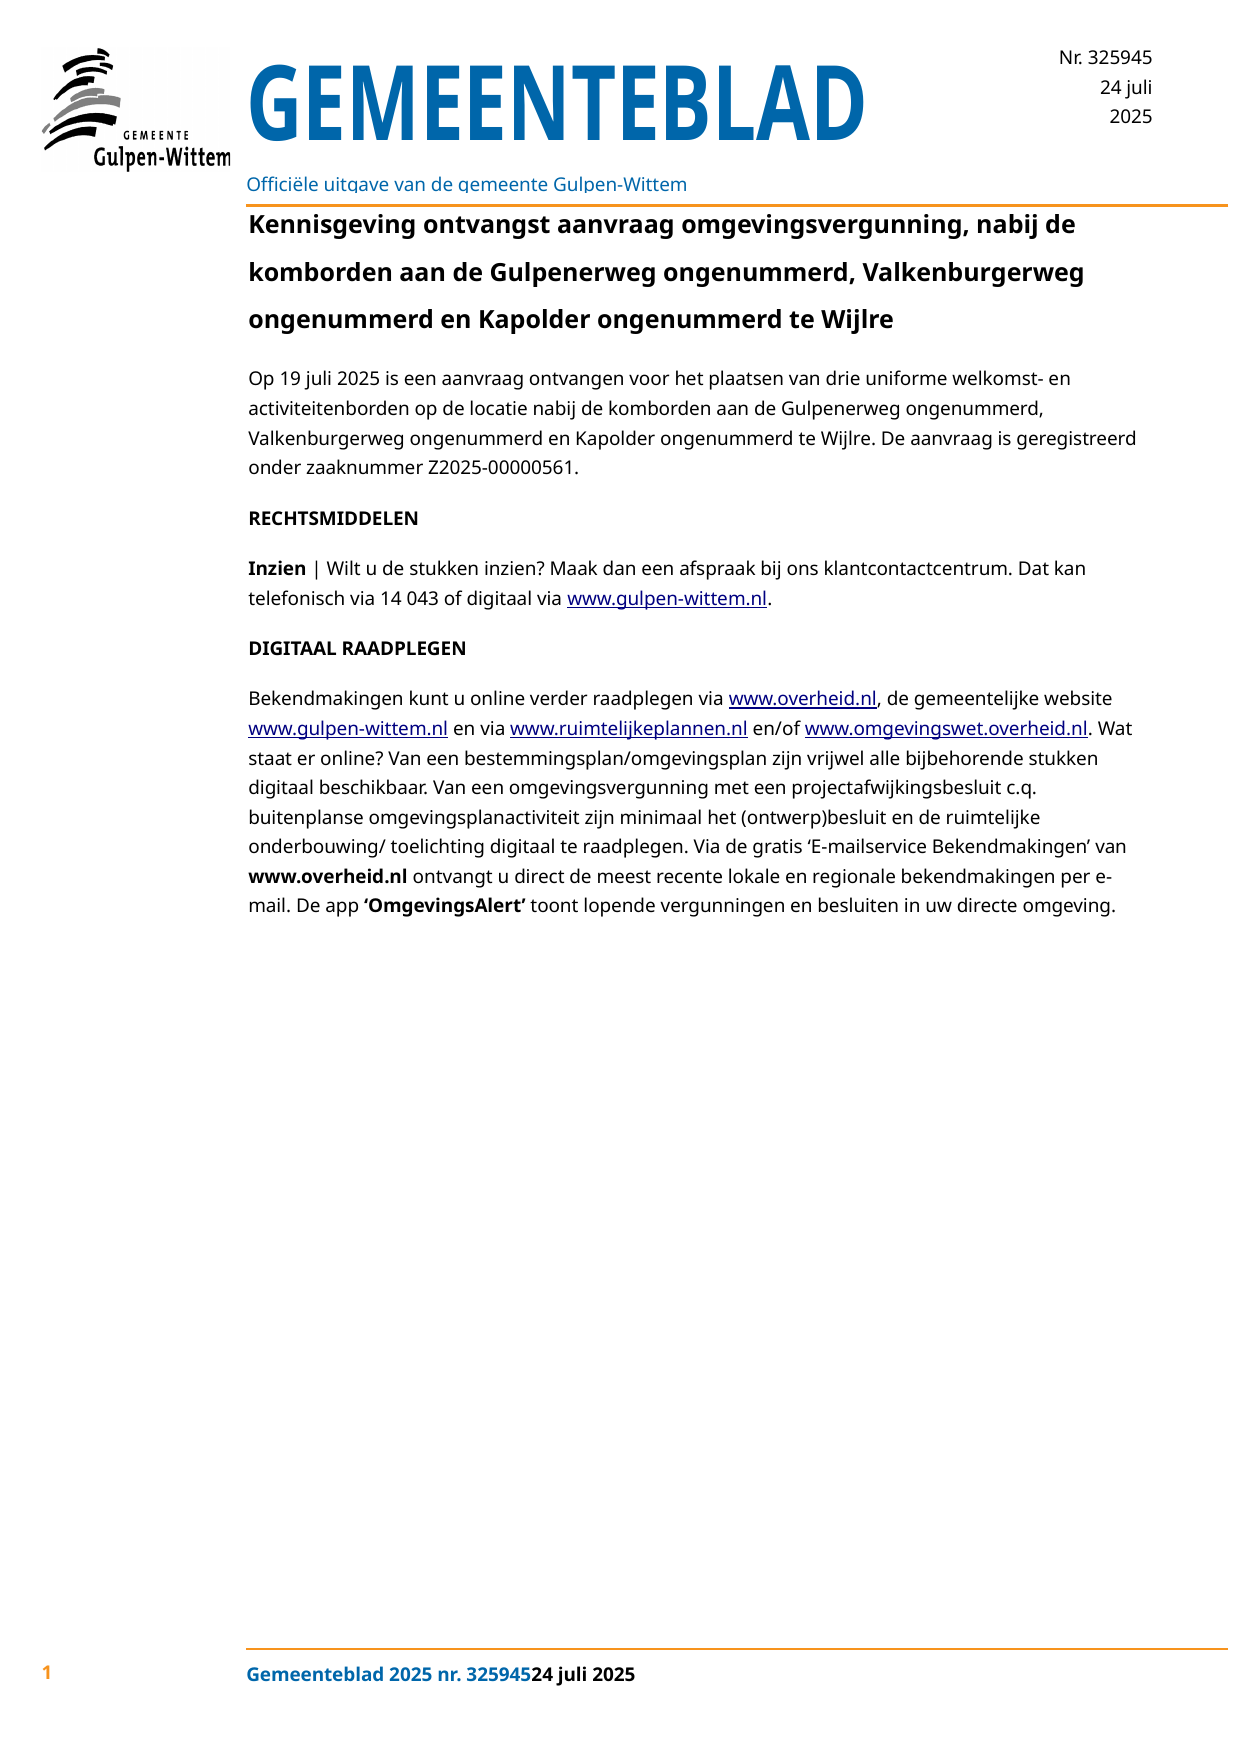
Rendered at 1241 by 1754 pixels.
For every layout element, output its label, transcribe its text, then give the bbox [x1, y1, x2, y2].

text RECHTSMIDDELEN [248, 505, 1152, 530]
text DIGITAAL RAADPLEGEN [248, 635, 1152, 661]
text Inzien | Wilt u de stukken inzien? Maak dan een afspraak bij ons klantcontactcentrum. Dat kan telefonisch via 14 043 of digitaal via www.gulpen-wittem.nl. [248, 555, 1152, 610]
picture [41, 47, 231, 172]
text Kennisgeving ontvangst aanvraag omgevingsvergunning, nabij de komborden aan de Gulpenerweg ongenummerd, Valkenburgerweg ongenummerd en Kapolder ongenummerd te Wijlre [248, 207, 1152, 336]
text Bekendmakingen kunt u online verder raadplegen via www.overheid.nl, de gemeentelijke website www.gulpen-wittem.nl en via www.ruimtelijkeplannen.nl en/of www.omgevingswet.overheid.nl. Wat staat er online? Van een bestemmingsplan/omgevingsplan zijn vrijwel alle bijbehorende stukken digitaal beschikbaar. Van een omgevingsvergunning met een projectafwijkingsbesluit c.q. buitenplanse omgevingsplanactiviteit zijn minimaal het (ontwerp)besluit en de ruimtelijke onderbouwing/ toelichting digitaal te raadplegen. Via de gratis ‘E-mailservice Bekendmakingen’ van www.overheid.nl ontvangt u direct de meest recente lokale en regionale bekendmakingen per e-mail. De app ‘OmgevingsAlert’ toont lopende vergunningen en besluiten in uw directe omgeving. [248, 686, 1152, 918]
text Op 19 juli 2025 is een aanvraag ontvangen voor het plaatsen van drie uniforme welkomst- en activiteitenborden op de locatie nabij de komborden aan de Gulpenerweg ongenummerd, Valkenburgerweg ongenummerd en Kapolder ongenummerd te Wijlre. De aanvraag is geregistreerd onder zaaknummer Z2025-00000561. [248, 366, 1152, 480]
